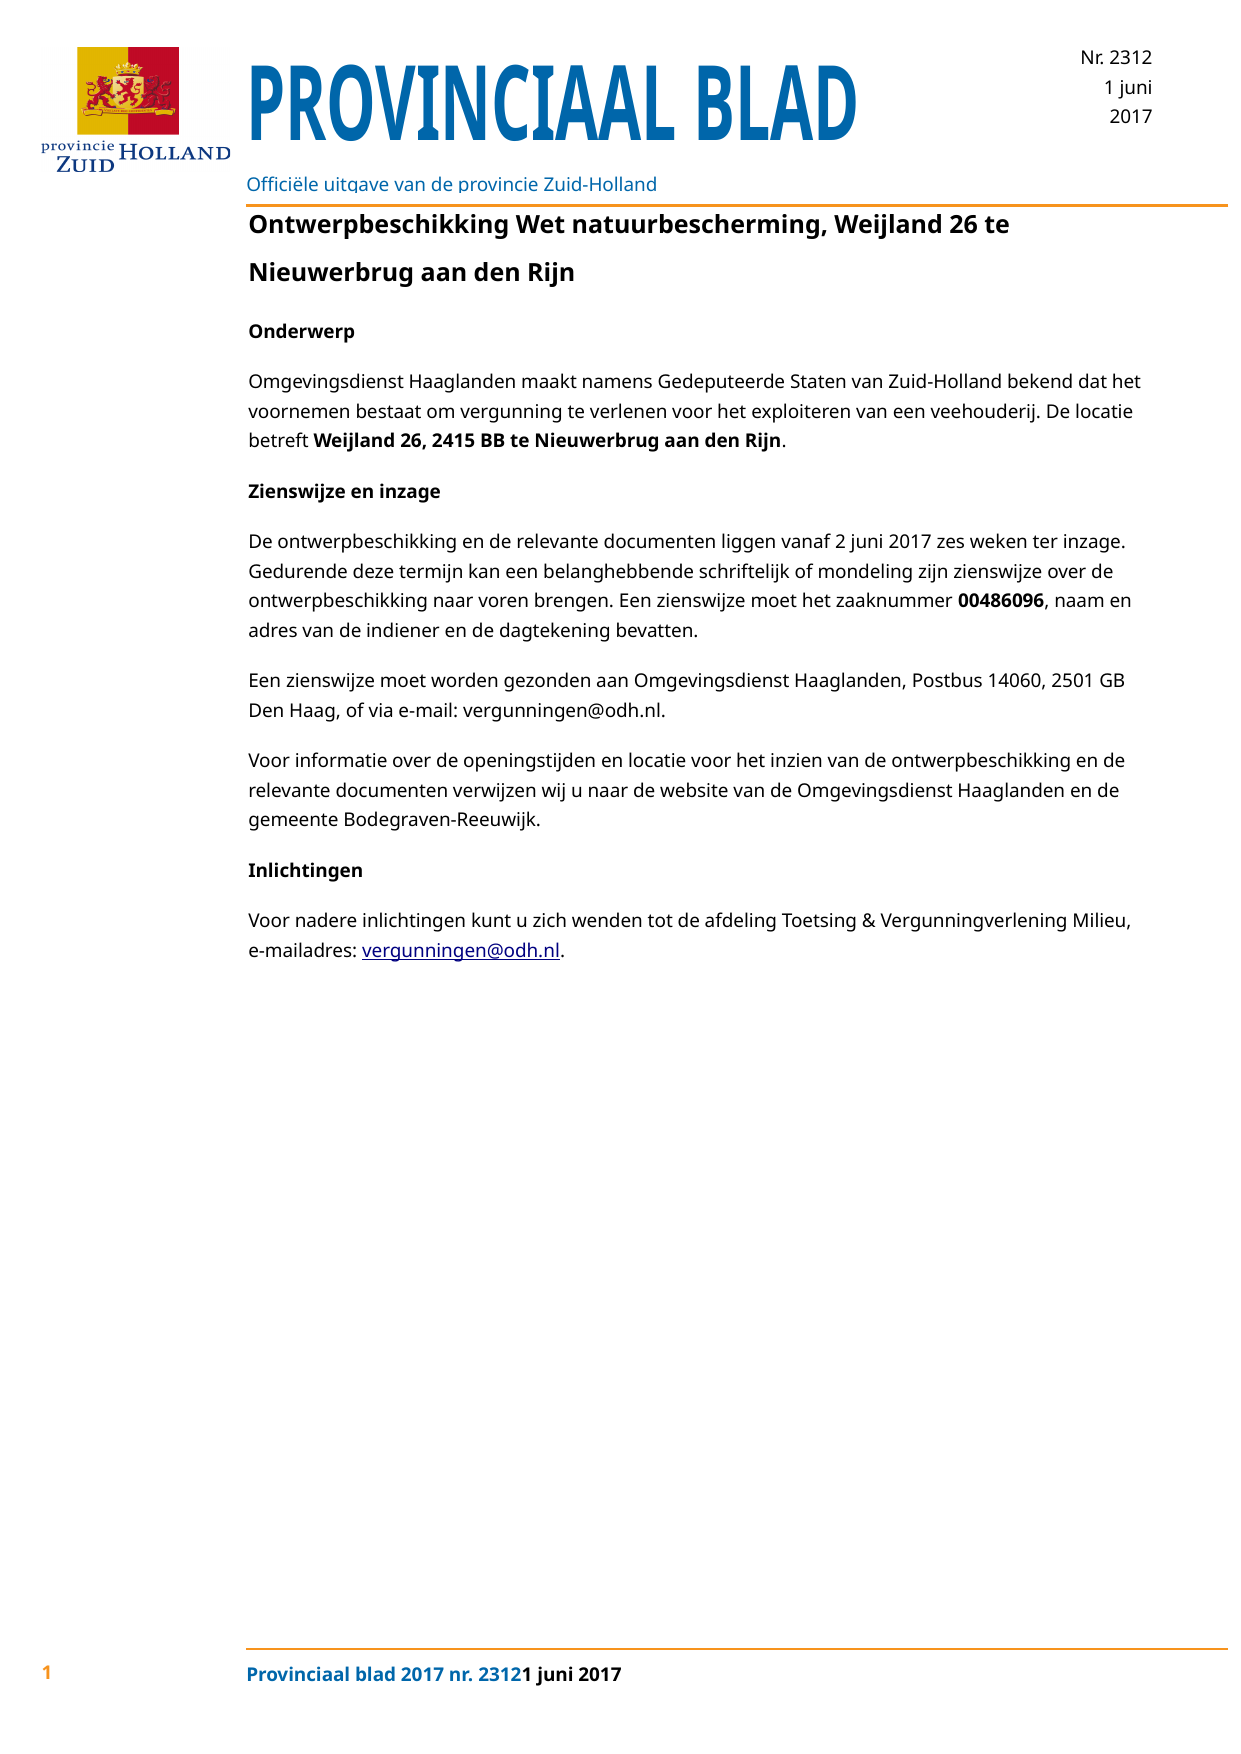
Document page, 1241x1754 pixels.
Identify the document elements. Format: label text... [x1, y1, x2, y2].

text De ontwerpbeschikking en de relevante documenten liggen vanaf 2 juni 2017 zes weken ter inzage. Gedurende deze termijn kan een belanghebbende schriftelijk of mondeling zijn zienswijze over de ontwerpbeschikking naar voren brengen. Een zienswijze moet het zaaknummer 00486096, naam en adres van de indiener en de dagtekening bevatten. [248, 528, 1152, 643]
text Inlichtingen [248, 857, 1152, 883]
text Ontwerpbeschikking Wet natuurbescherming, Weijland 26 te Nieuwerbrug aan den Rijn [248, 207, 1152, 288]
text Onderwerp [248, 318, 1152, 344]
text Voor informatie over de openingstijden en locatie voor het inzien van de ontwerpbeschikking en de relevante documenten verwijzen wij u naar de website van de Omgevingsdienst Haaglanden en de gemeente Bodegraven-Reeuwijk. [248, 747, 1152, 832]
text Omgevingsdienst Haaglanden maakt namens Gedeputeerde Staten van Zuid-Holland bekend dat het voornemen bestaat om vergunning te verlenen voor het exploiteren van een veehouderij. De locatie betreft Weijland 26, 2415 BB te Nieuwerbrug aan den Rijn. [248, 368, 1152, 453]
text Voor nadere inlichtingen kunt u zich wenden tot de afdeling Toetsing & Vergunningverlening Milieu, e-mailadres: vergunningen@odh.nl. [248, 907, 1152, 963]
text Zienswijze en inzage [248, 478, 1152, 504]
picture [41, 47, 231, 172]
text Een zienswijze moet worden gezonden aan Omgevingsdienst Haaglanden, Postbus 14060, 2501 GB Den Haag, of via e-mail: vergunningen@odh.nl. [248, 667, 1152, 723]
